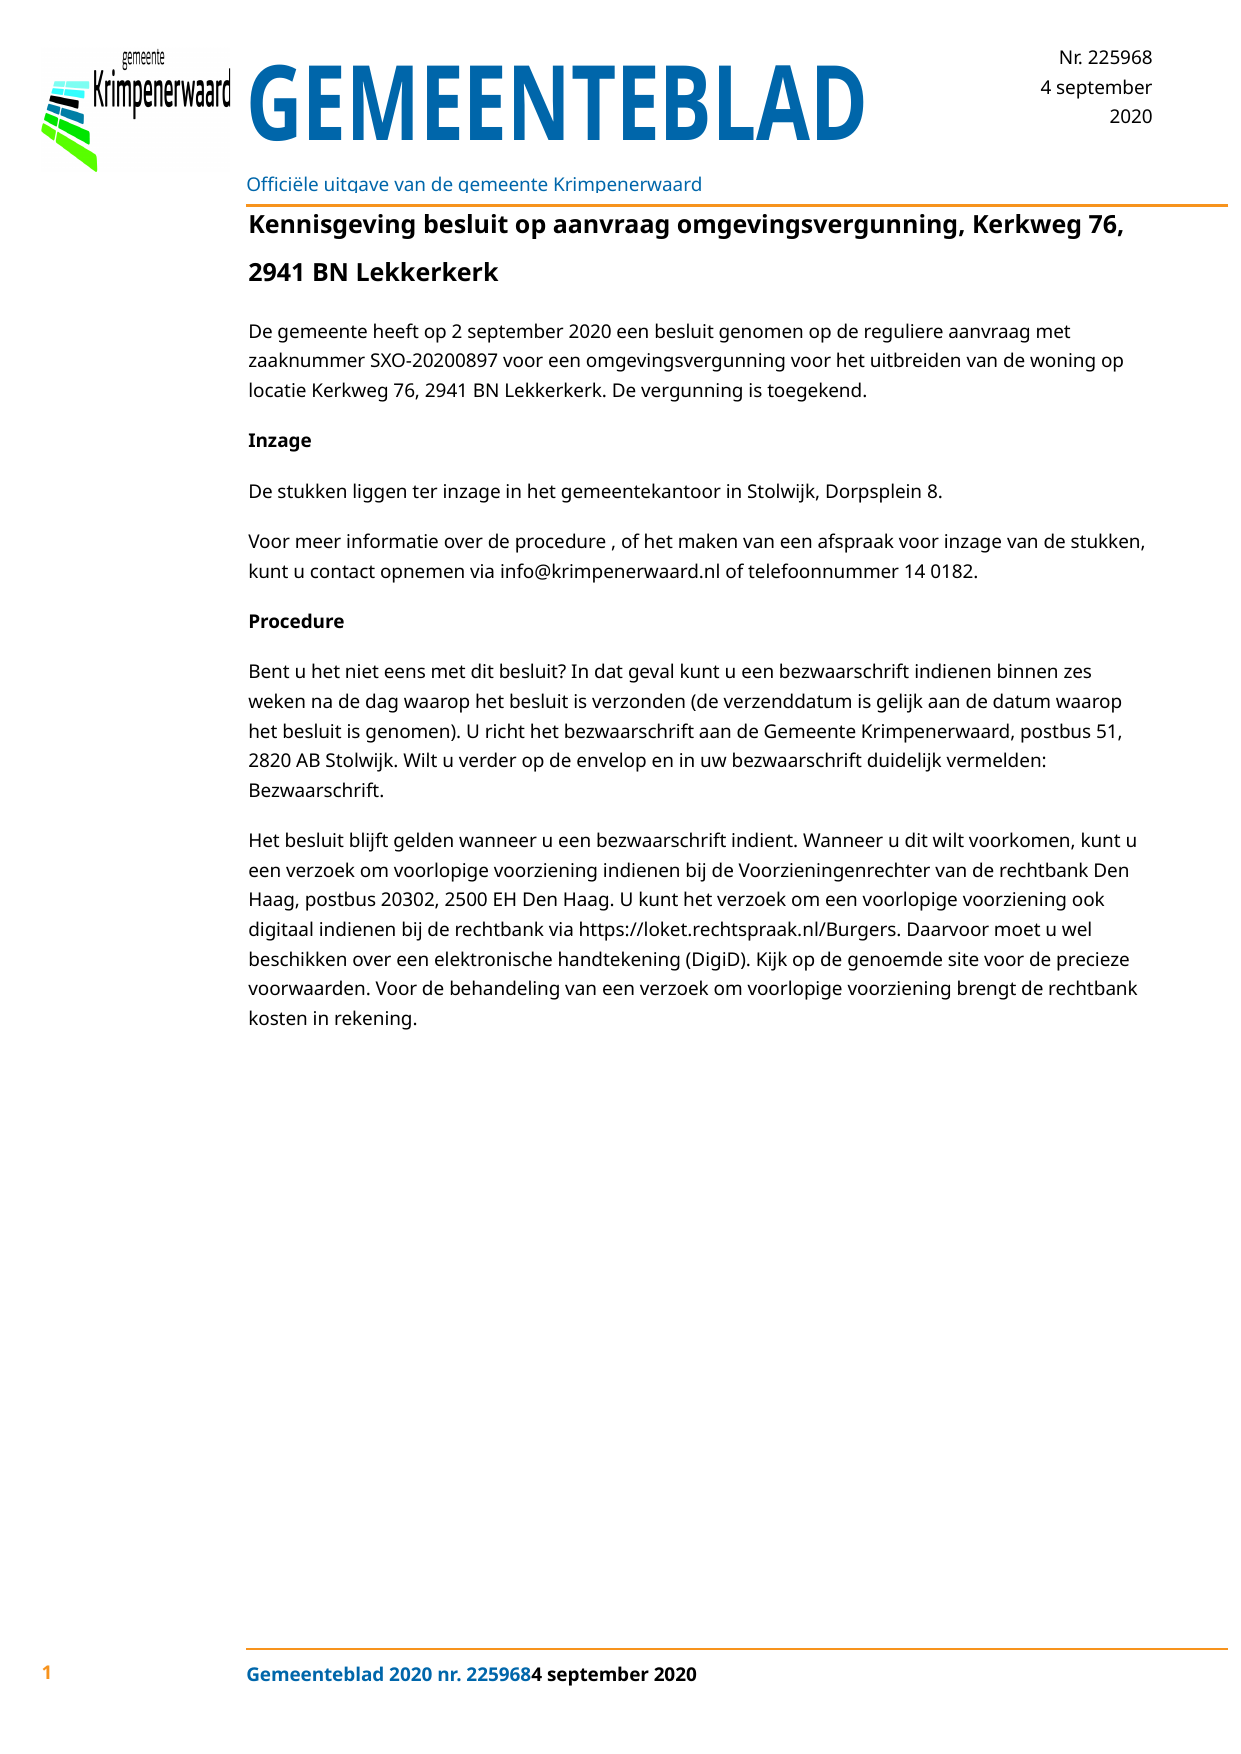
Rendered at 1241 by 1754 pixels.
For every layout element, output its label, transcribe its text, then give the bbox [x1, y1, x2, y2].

text Bent u het niet eens met dit besluit? In dat geval kunt u een bezwaarschrift indienen binnen zes weken na de dag waarop het besluit is verzonden (de verzenddatum is gelijk aan de datum waarop het besluit is genomen). U richt het bezwaarschrift aan de Gemeente Krimpenerwaard, postbus 51, 2820 AB Stolwijk. Wilt u verder op de envelop en in uw bezwaarschrift duidelijk vermelden: Bezwaarschrift. [248, 659, 1152, 803]
text Kennisgeving besluit op aanvraag omgevingsvergunning, Kerkweg 76, 2941 BN Lekkerkerk [248, 207, 1152, 288]
text Voor meer informatie over de procedure , of het maken van een afspraak voor inzage van de stukken, kunt u contact opnemen via info@krimpenerwaard.nl of telefoonnummer 14 0182. [248, 528, 1152, 584]
text Procedure [248, 608, 1152, 634]
picture [41, 47, 231, 172]
text Het besluit blijft gelden wanneer u een bezwaarschrift indient. Wanneer u dit wilt voorkomen, kunt u een verzoek om voorlopige voorziening indienen bij de Voorzieningenrechter van de rechtbank Den Haag, postbus 20302, 2500 EH Den Haag. U kunt het verzoek om een voorlopige voorziening ook digitaal indienen bij de rechtbank via https://loket.rechtspraak.nl/Burgers. Daarvoor moet u wel beschikken over een elektronische handtekening (DigiD). Kijk op de genoemde site voor de precieze voorwaarden. Voor de behandeling van een verzoek om voorlopige voorziening brengt de rechtbank kosten in rekening. [248, 827, 1152, 1031]
text De gemeente heeft op 2 september 2020 een besluit genomen op de reguliere aanvraag met zaaknummer SXO-20200897 voor een omgevingsvergunning voor het uitbreiden van de woning op locatie Kerkweg 76, 2941 BN Lekkerkerk. De vergunning is toegekend. [248, 318, 1152, 403]
text De stukken liggen ter inzage in het gemeentekantoor in Stolwijk, Dorpsplein 8. [248, 478, 1152, 504]
text Inzage [248, 427, 1152, 453]
